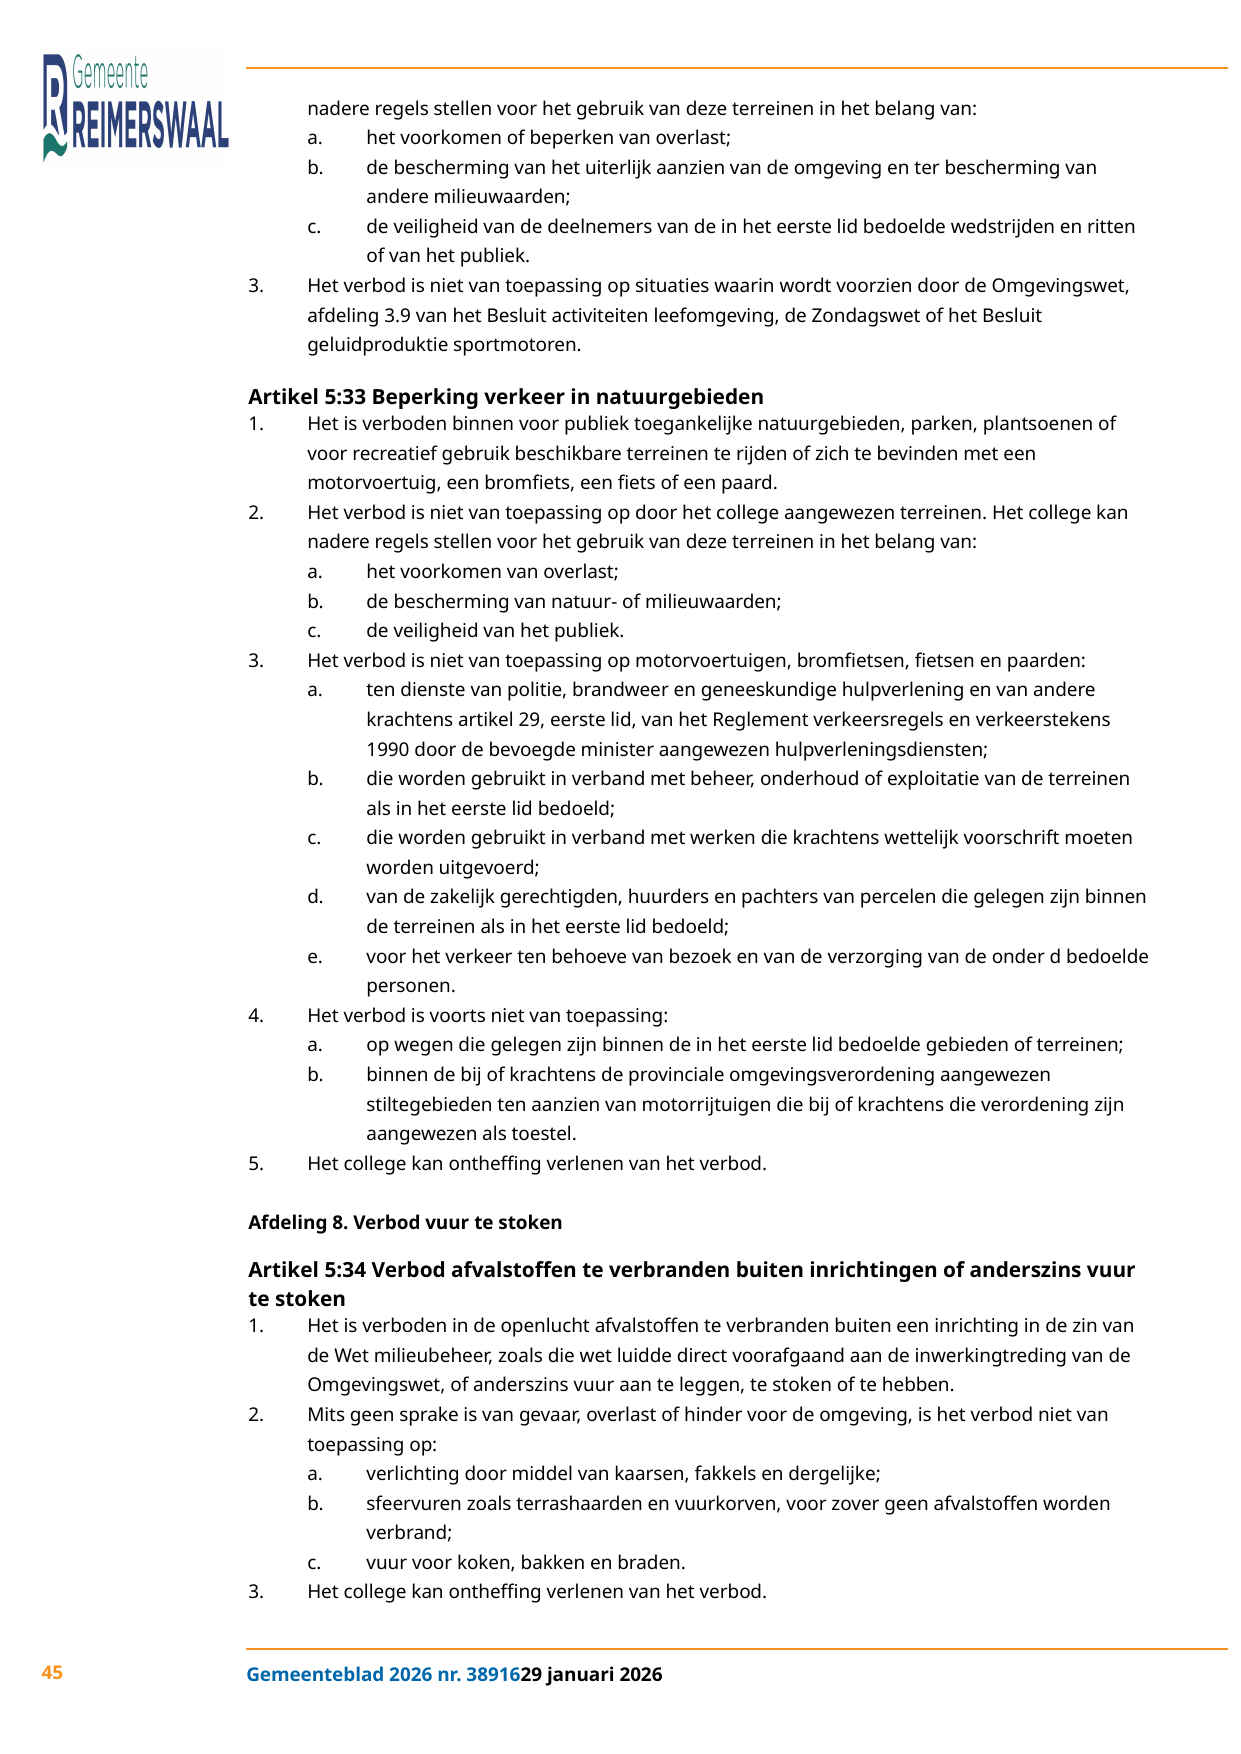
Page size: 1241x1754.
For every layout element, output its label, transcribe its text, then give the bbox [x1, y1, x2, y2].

picture [41, 47, 231, 172]
list de bescherming van natuur- of milieuwaarden; [307, 588, 1152, 613]
list Het verbod is niet van toepassing op situaties waarin wordt voorzien door de Omgevingswet, afdeling 3.9 van het Besluit activiteiten leefomgeving, de Zondagswet of het Besluit geluidproduktie sportmotoren. [248, 272, 1152, 357]
list sfeervuren zoals terrashaarden en vuurkorven, voor zover geen afvalstoffen worden verbrand; [307, 1490, 1152, 1545]
list binnen de bij of krachtens de provinciale omgevingsverordening aangewezen stiltegebieden ten aanzien van motorrijtuigen die bij of krachtens die verordening zijn aangewezen als toestel. [307, 1061, 1152, 1146]
list verlichting door middel van kaarsen, fakkels en dergelijke; [307, 1460, 1152, 1486]
list vuur voor koken, bakken en braden. [307, 1549, 1152, 1575]
list Het is verboden binnen voor publiek toegankelijke natuurgebieden, parken, plantsoenen of voor recreatief gebruik beschikbare terreinen te rijden of zich te bevinden met een motorvoertuig, een bromfiets, een fiets of een paard. [248, 410, 1152, 495]
list Het college kan ontheffing verlenen van het verbod. [248, 1150, 1152, 1176]
list Het verbod is niet van toepassing op motorvoertuigen, bromfietsen, fietsen en paarden: [248, 647, 1152, 673]
list Het verbod is voorts niet van toepassing: [248, 1002, 1152, 1028]
list de veiligheid van het publiek. [307, 617, 1152, 643]
list Mits geen sprake is van gevaar, overlast of hinder voor de omgeving, is het verbod niet van toepassing op: [248, 1401, 1152, 1457]
list het voorkomen of beperken van overlast; [307, 124, 1152, 150]
list die worden gebruikt in verband met werken die krachtens wettelijk voorschrift moeten worden uitgevoerd; [307, 824, 1152, 880]
list het voorkomen van overlast; [307, 558, 1152, 584]
list voor het verkeer ten behoeve van bezoek en van de verzorging van de onder d bedoelde personen. [307, 943, 1152, 998]
list die worden gebruikt in verband met beheer, onderhoud of exploitatie van de terreinen als in het eerste lid bedoeld; [307, 765, 1152, 821]
list op wegen die gelegen zijn binnen de in het eerste lid bedoelde gebieden of terreinen; [307, 1032, 1152, 1057]
list de bescherming van het uiterlijk aanzien van de omgeving en ter bescherming van andere milieuwaarden; [307, 154, 1152, 209]
text Artikel 5:34 Verbod afvalstoffen te verbranden buiten inrichtingen of anderszins vuur te stoken [248, 1256, 1152, 1312]
list ten dienste van politie, brandweer en geneeskundige hulpverlening en van andere krachtens artikel 29, eerste lid, van het Reglement verkeersregels en verkeerstekens 1990 door de bevoegde minister aangewezen hulpverleningsdiensten; [307, 677, 1152, 761]
list Het college kan ontheffing verlenen van het verbod. [248, 1579, 1152, 1604]
list Het is verboden in de openlucht afvalstoffen te verbranden buiten een inrichting in de zin van de Wet milieubeheer, zoals die wet luidde direct voorafgaand aan de inwerkingtreding van de Omgevingswet, of anderszins vuur aan te leggen, te stoken of te hebben. [248, 1312, 1152, 1397]
text Afdeling 8. Verbod vuur te stoken [248, 1209, 1152, 1235]
text Artikel 5:33 Beperking verkeer in natuurgebieden [248, 382, 1152, 410]
list de veiligheid van de deelnemers van de in het eerste lid bedoelde wedstrijden en ritten of van het publiek. [307, 213, 1152, 268]
list van de zakelijk gerechtigden, huurders en pachters van percelen die gelegen zijn binnen de terreinen als in het eerste lid bedoeld; [307, 884, 1152, 939]
list nadere regels stellen voor het gebruik van deze terreinen in het belang van: [248, 95, 1152, 121]
list Het verbod is niet van toepassing op door het college aangewezen terreinen. Het college kan nadere regels stellen voor het gebruik van deze terreinen in het belang van: [248, 499, 1152, 554]
